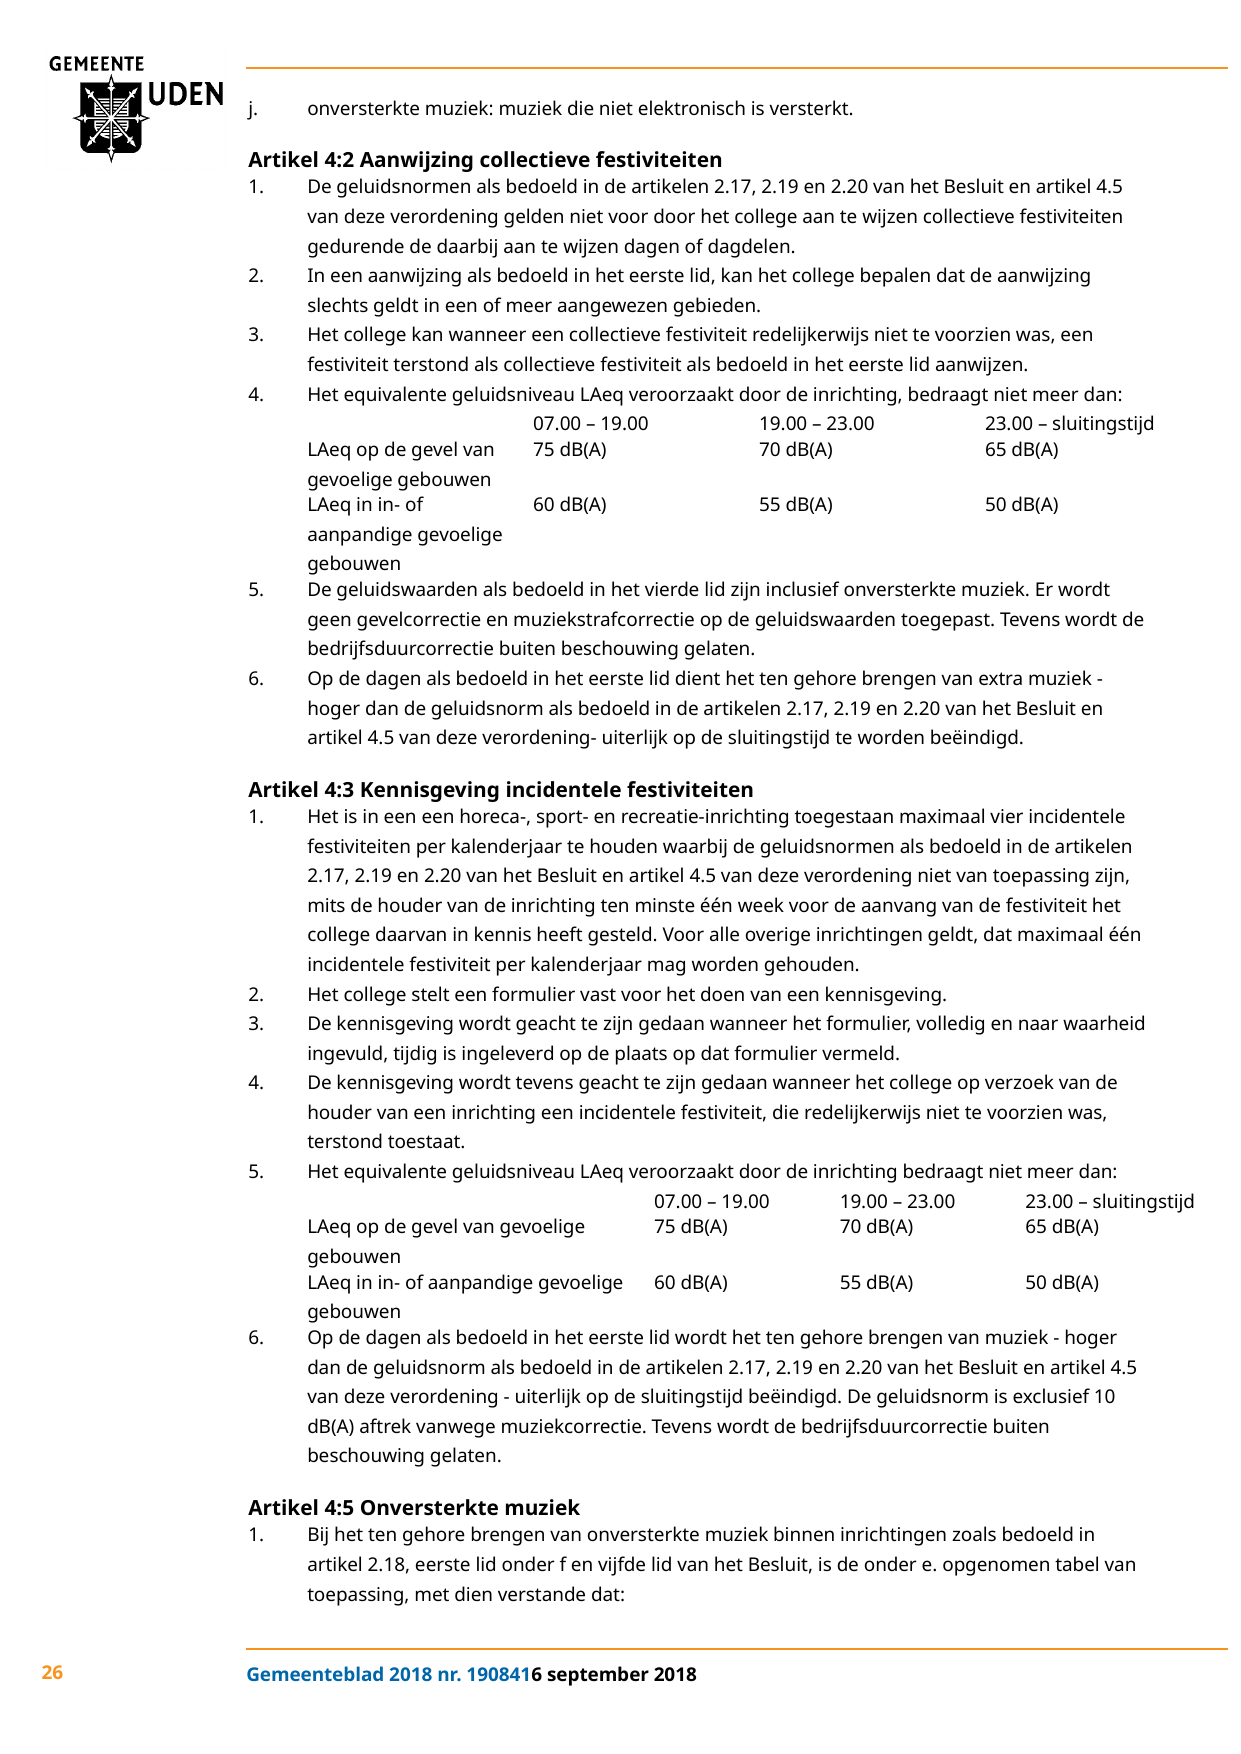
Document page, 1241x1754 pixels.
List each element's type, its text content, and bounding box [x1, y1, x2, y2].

list Op de dagen als bedoeld in het eerste lid wordt het ten gehore brengen van muziek - hoger dan de geluidsnorm als bedoeld in de artikelen 2.17, 2.19 en 2.20 van het Besluit en artikel 4.5 van deze verordening - uiterlijk op de sluitingstijd beëindigd. De geluidsnorm is exclusief 10 dB(A) aftrek vanwege muziekcorrectie. Tevens wordt de bedrijfsduurcorrectie buiten beschouwing gelaten. [248, 1324, 1152, 1468]
table_header 07.00 – 19.00 [533, 410, 759, 436]
list Het college kan wanneer een collectieve festiviteit redelijkerwijs niet te voorzien was, een festiviteit terstond als collectieve festiviteit als bedoeld in het eerste lid aanwijzen. [248, 322, 1152, 377]
table_header [307, 410, 533, 436]
list Op de dagen als bedoeld in het eerste lid dient het ten gehore brengen van extra muziek -hoger dan de geluidsnorm als bedoeld in de artikelen 2.17, 2.19 en 2.20 van het Besluit en artikel 4.5 van deze verordening- uiterlijk op de sluitingstijd te worden beëindigd. [248, 665, 1152, 750]
table_cell 75 dB(A) [533, 436, 759, 491]
table_cell LAeq in in- of aanpandige gevoelige gebouwen [307, 1269, 654, 1324]
table_cell LAeq op de gevel van gevoelige gebouwen [307, 436, 533, 491]
table_cell 50 dB(A) [985, 491, 1211, 576]
table_cell 60 dB(A) [654, 1269, 839, 1324]
table_cell 50 dB(A) [1025, 1269, 1211, 1324]
table_cell LAeq op de gevel van gevoelige gebouwen [307, 1214, 654, 1269]
table_cell 65 dB(A) [985, 436, 1211, 491]
table_header 07.00 – 19.00 [654, 1188, 839, 1214]
list De geluidswaarden als bedoeld in het vierde lid zijn inclusief onversterkte muziek. Er wordt geen gevelcorrectie en muziekstrafcorrectie op de geluidswaarden toegepast. Tevens wordt de bedrijfsduurcorrectie buiten beschouwing gelaten. [248, 576, 1152, 661]
table_cell 70 dB(A) [759, 436, 985, 491]
list In een aanwijzing als bedoeld in het eerste lid, kan het college bepalen dat de aanwijzing slechts geldt in een of meer aangewezen gebieden. [248, 262, 1152, 318]
table_header 23.00 – sluitingstijd [985, 410, 1211, 436]
list onversterkte muziek: muziek die niet elektronisch is versterkt. [248, 95, 1152, 121]
table_cell LAeq in in- of aanpandige gevoelige gebouwen [307, 491, 533, 576]
text Artikel 4:5 Onversterkte muziek [248, 1493, 1152, 1522]
text Artikel 4:3 Kennisgeving incidentele festiviteiten [248, 775, 1152, 803]
table_header 19.00 – 23.00 [840, 1188, 1025, 1214]
table_cell 55 dB(A) [840, 1269, 1025, 1324]
list Het is in een een horeca-, sport- en recreatie-inrichting toegestaan maximaal vier incidentele festiviteiten per kalenderjaar te houden waarbij de geluidsnormen als bedoeld in de artikelen 2.17, 2.19 en 2.20 van het Besluit en artikel 4.5 van deze verordening niet van toepassing zijn, mits de houder van de inrichting ten minste één week voor de aanvang van de festiviteit het college daarvan in kennis heeft gesteld. Voor alle overige inrichtingen geldt, dat maximaal één incidentele festiviteit per kalenderjaar mag worden gehouden. [248, 803, 1152, 977]
list De kennisgeving wordt tevens geacht te zijn gedaan wanneer het college op verzoek van de houder van een inrichting een incidentele festiviteit, die redelijkerwijs niet te voorzien was, terstond toestaat. [248, 1069, 1152, 1154]
list De kennisgeving wordt geacht te zijn gedaan wanneer het formulier, volledig en naar waarheid ingevuld, tijdig is ingeleverd op de plaats op dat formulier vermeld. [248, 1010, 1152, 1066]
table_cell 55 dB(A) [759, 491, 985, 576]
table_cell 70 dB(A) [840, 1214, 1025, 1269]
table_header [307, 1188, 654, 1214]
table_header 19.00 – 23.00 [759, 410, 985, 436]
list Het college stelt een formulier vast voor het doen van een kennisgeving. [248, 981, 1152, 1006]
table_cell 65 dB(A) [1025, 1214, 1211, 1269]
table_cell 75 dB(A) [654, 1214, 839, 1269]
list Het equivalente geluidsniveau LAeq veroorzaakt door de inrichting, bedraagt niet meer dan: [248, 381, 1152, 406]
list Bij het ten gehore brengen van onversterkte muziek binnen inrichtingen zoals bedoeld in artikel 2.18, eerste lid onder f en vijfde lid van het Besluit, is de onder e. opgenomen tabel van toepassing, met dien verstande dat: [248, 1522, 1152, 1606]
list Het equivalente geluidsniveau LAeq veroorzaakt door de inrichting bedraagt niet meer dan: [248, 1158, 1152, 1184]
picture [41, 47, 231, 172]
table_cell 60 dB(A) [533, 491, 759, 576]
text Artikel 4:2 Aanwijzing collectieve festiviteiten [248, 145, 1152, 174]
table_header 23.00 – sluitingstijd [1025, 1188, 1211, 1214]
list De geluidsnormen als bedoeld in de artikelen 2.17, 2.19 en 2.20 van het Besluit en artikel 4.5 van deze verordening gelden niet voor door het college aan te wijzen collectieve festiviteiten gedurende de daarbij aan te wijzen dagen of dagdelen. [248, 174, 1152, 258]
